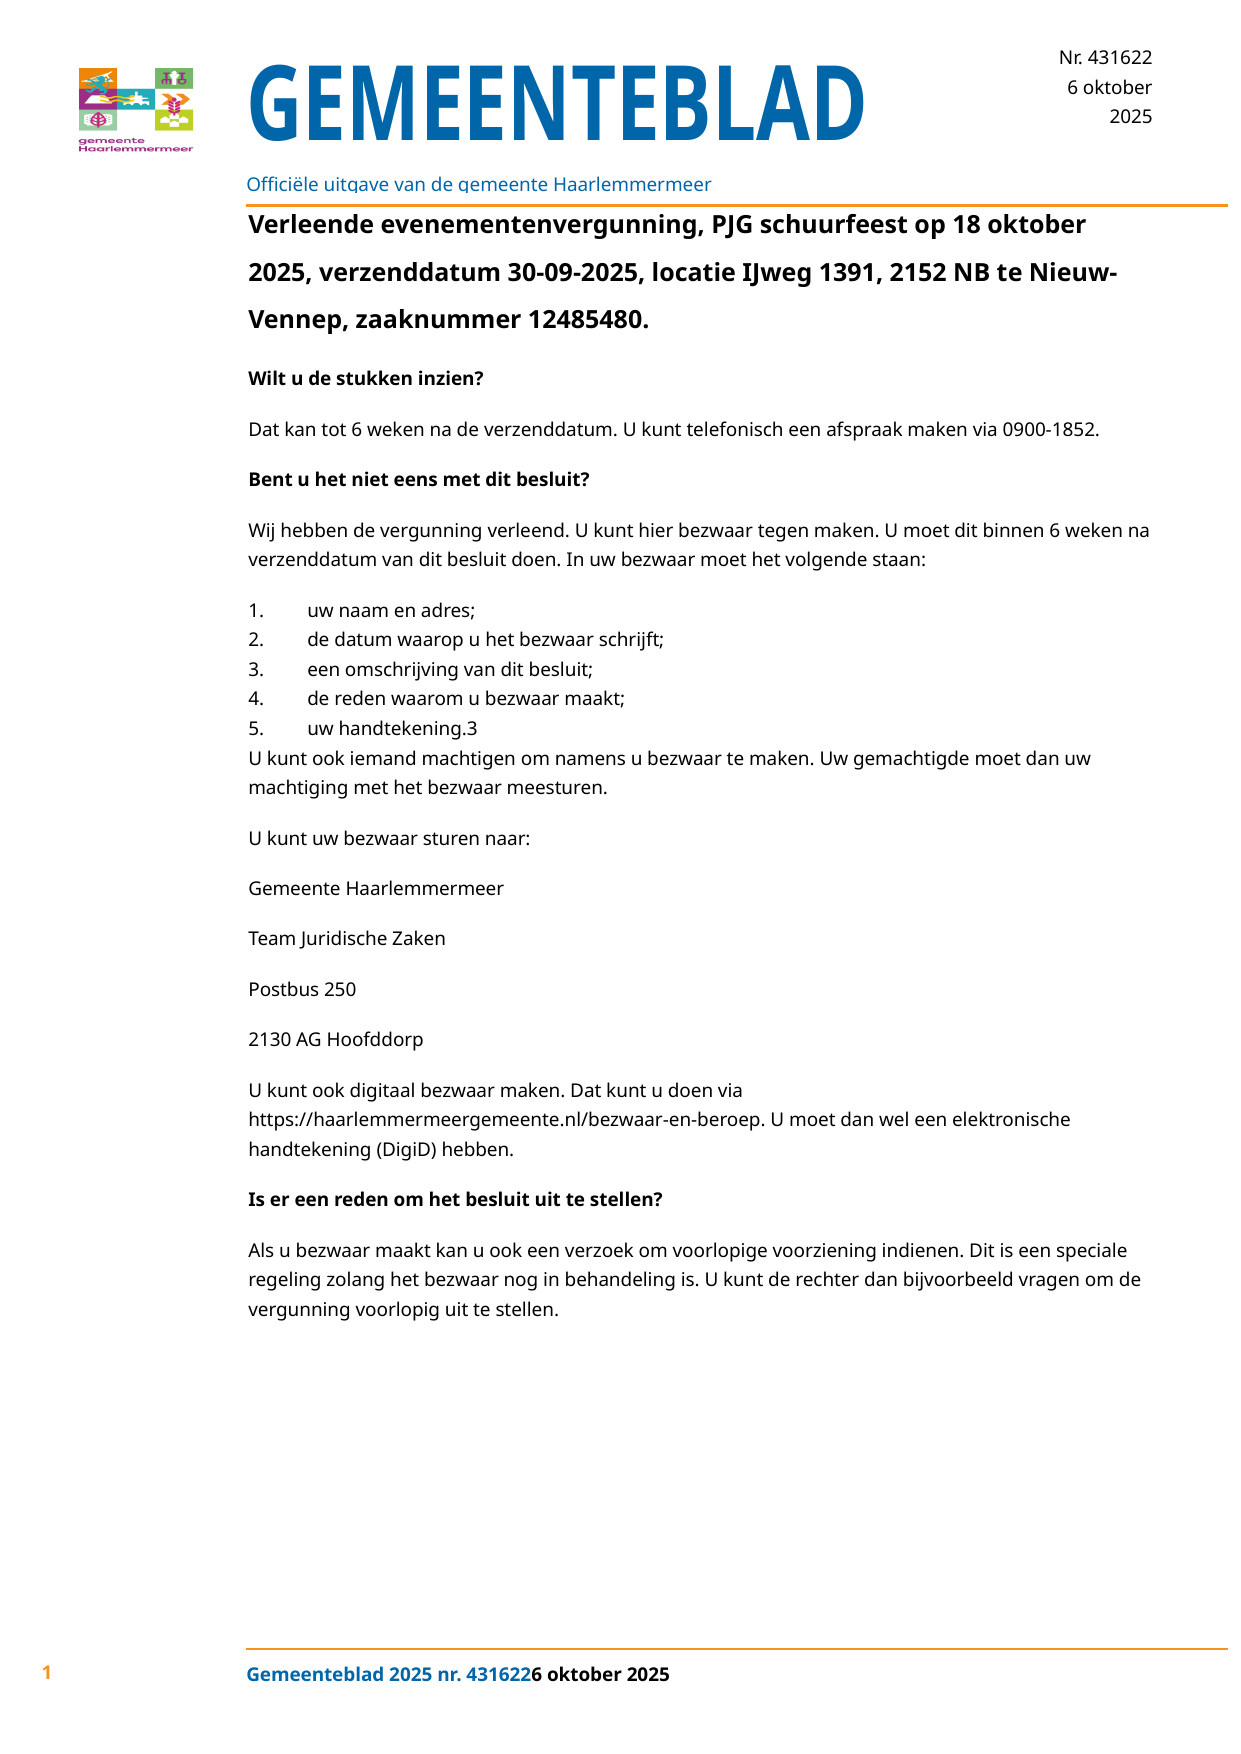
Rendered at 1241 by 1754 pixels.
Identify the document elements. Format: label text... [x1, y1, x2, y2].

text U kunt ook iemand machtigen om namens u bezwaar te maken. Uw gemachtigde moet dan uw machtiging met het bezwaar meesturen. [248, 745, 1152, 800]
text Verleende evenementenvergunning, PJG schuurfeest op 18 oktober 2025, verzenddatum 30-09-2025, locatie IJweg 1391, 2152 NB te Nieuw-Vennep, zaaknummer 12485480. [248, 207, 1152, 336]
text Dat kan tot 6 weken na de verzenddatum. U kunt telefonisch een afspraak maken via 0900-1852. [248, 416, 1152, 442]
picture [41, 47, 231, 172]
text Bent u het niet eens met dit besluit? [248, 466, 1152, 492]
text Postbus 250 [248, 976, 1152, 1002]
text 2130 AG Hoofddorp [248, 1026, 1152, 1052]
text Gemeente Haarlemmermeer [248, 875, 1152, 901]
text Als u bezwaar maakt kan u ook een verzoek om voorlopige voorziening indienen. Dit is een speciale regeling zolang het bezwaar nog in behandeling is. U kunt de rechter dan bijvoorbeeld vragen om de vergunning voorlopig uit te stellen. [248, 1237, 1152, 1322]
list een omschrijving van dit besluit; [248, 656, 1152, 682]
list uw handtekening.3 [248, 715, 1152, 741]
text Wij hebben de vergunning verleend. U kunt hier bezwaar tegen maken. U moet dit binnen 6 weken na verzenddatum van dit besluit doen. In uw bezwaar moet het volgende staan: [248, 517, 1152, 572]
text Is er een reden om het besluit uit te stellen? [248, 1186, 1152, 1212]
text Team Juridische Zaken [248, 926, 1152, 951]
list uw naam en adres; [248, 597, 1152, 622]
text U kunt uw bezwaar sturen naar: [248, 825, 1152, 850]
text Wilt u de stukken inzien? [248, 366, 1152, 391]
list de datum waarop u het bezwaar schrijft; [248, 626, 1152, 652]
list de reden waarom u bezwaar maakt; [248, 686, 1152, 711]
text U kunt ook digitaal bezwaar maken. Dat kunt u doen via https://haarlemmermeergemeente.nl/bezwaar-en-beroep. U moet dan wel een elektronische handtekening (DigiD) hebben. [248, 1077, 1152, 1162]
